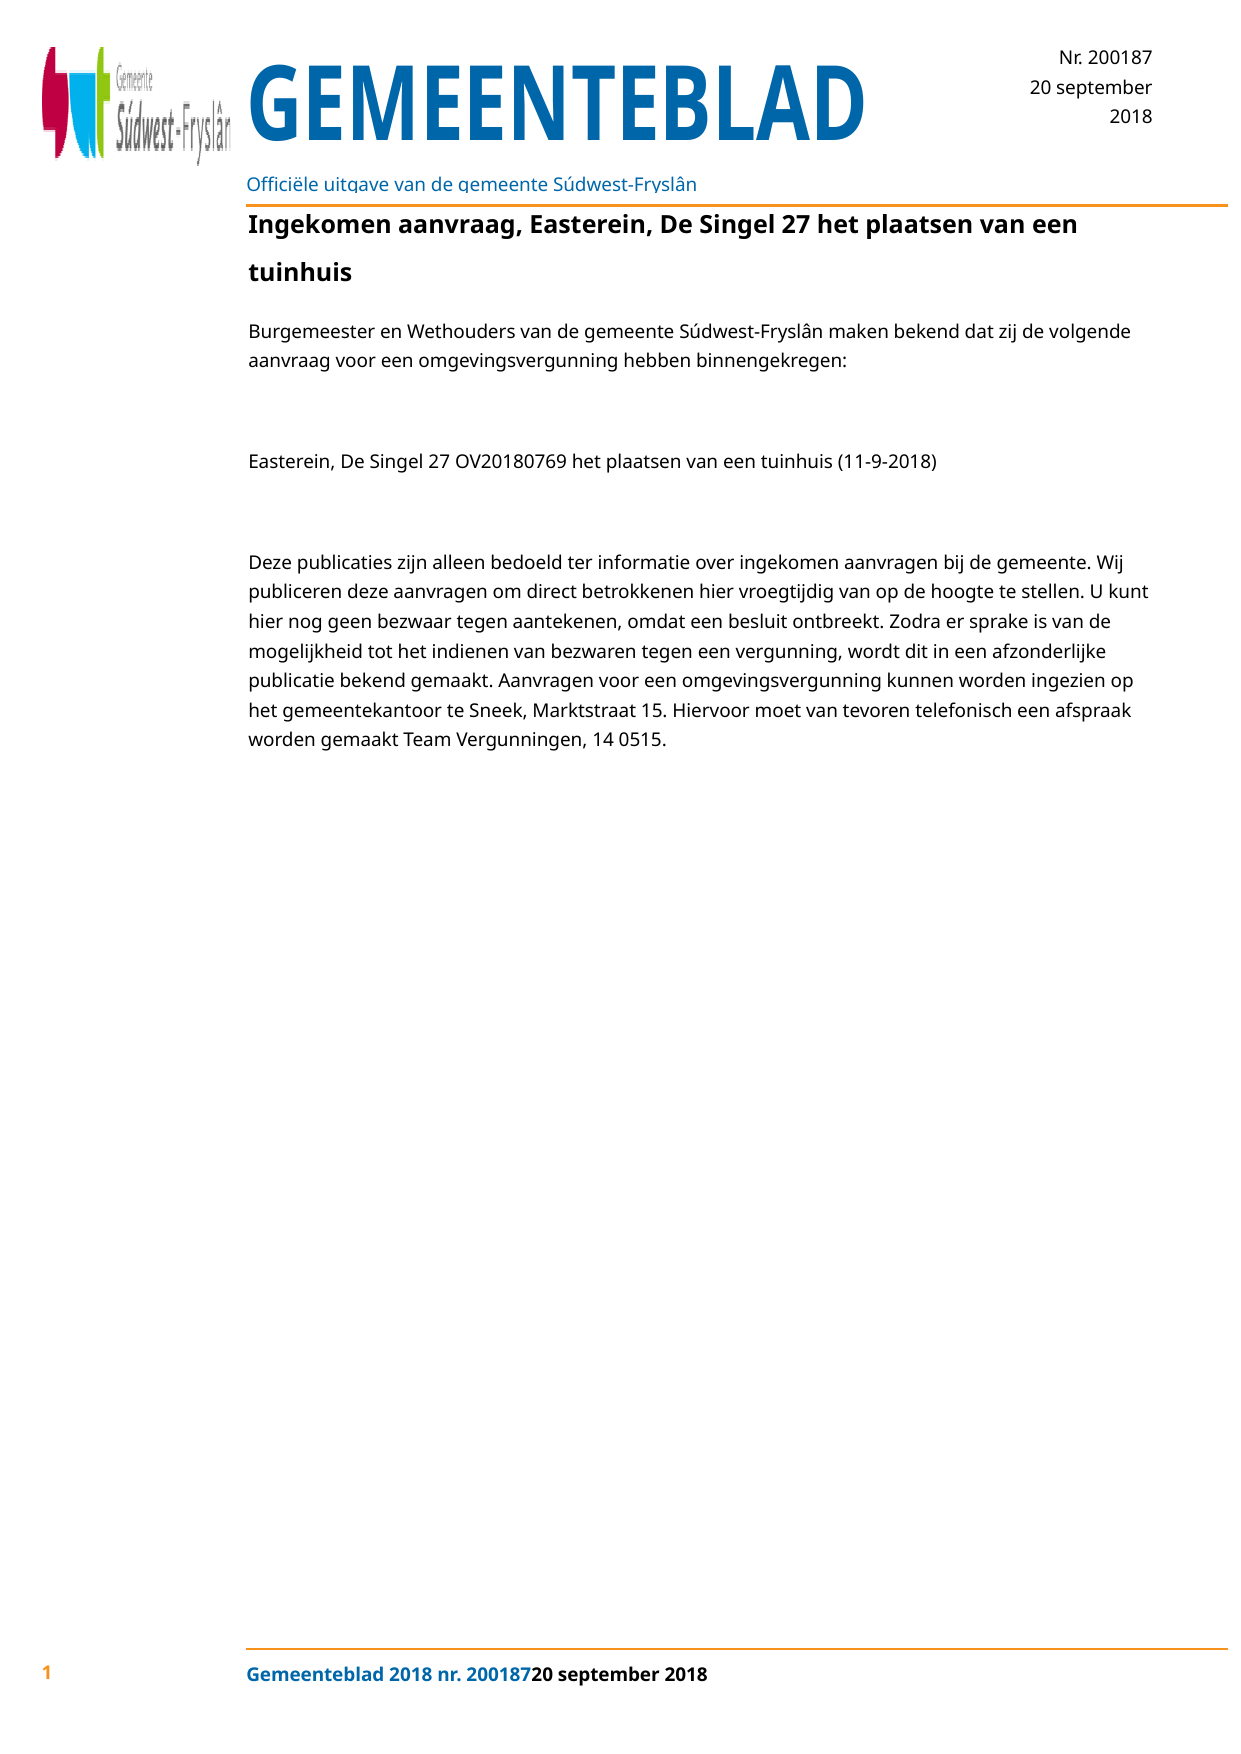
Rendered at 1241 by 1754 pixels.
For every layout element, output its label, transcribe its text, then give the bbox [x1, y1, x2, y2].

text Ingekomen aanvraag, Easterein, De Singel 27 het plaatsen van een tuinhuis [248, 207, 1152, 288]
picture [41, 47, 231, 172]
text Easterein, De Singel 27 OV20180769 het plaatsen van een tuinhuis (11-9-2018) [248, 448, 1152, 474]
text Burgemeester en Wethouders van de gemeente Súdwest-Fryslân maken bekend dat zij de volgende aanvraag voor een omgevingsvergunning hebben binnengekregen: [248, 318, 1152, 373]
text Deze publicaties zijn alleen bedoeld ter informatie over ingekomen aanvragen bij de gemeente. Wij publiceren deze aanvragen om direct betrokkenen hier vroegtijdig van op de hoogte te stellen. U kunt hier nog geen bezwaar tegen aantekenen, omdat een besluit ontbreekt. Zodra er sprake is van de mogelijkheid tot het indienen van bezwaren tegen een vergunning, wordt dit in een afzonderlijke publicatie bekend gemaakt. Aanvragen voor een omgevingsvergunning kunnen worden ingezien op het gemeentekantoor te Sneek, Marktstraat 15. Hiervoor moet van tevoren telefonisch een afspraak worden gemaakt Team Vergunningen, 14 0515. [248, 549, 1152, 752]
